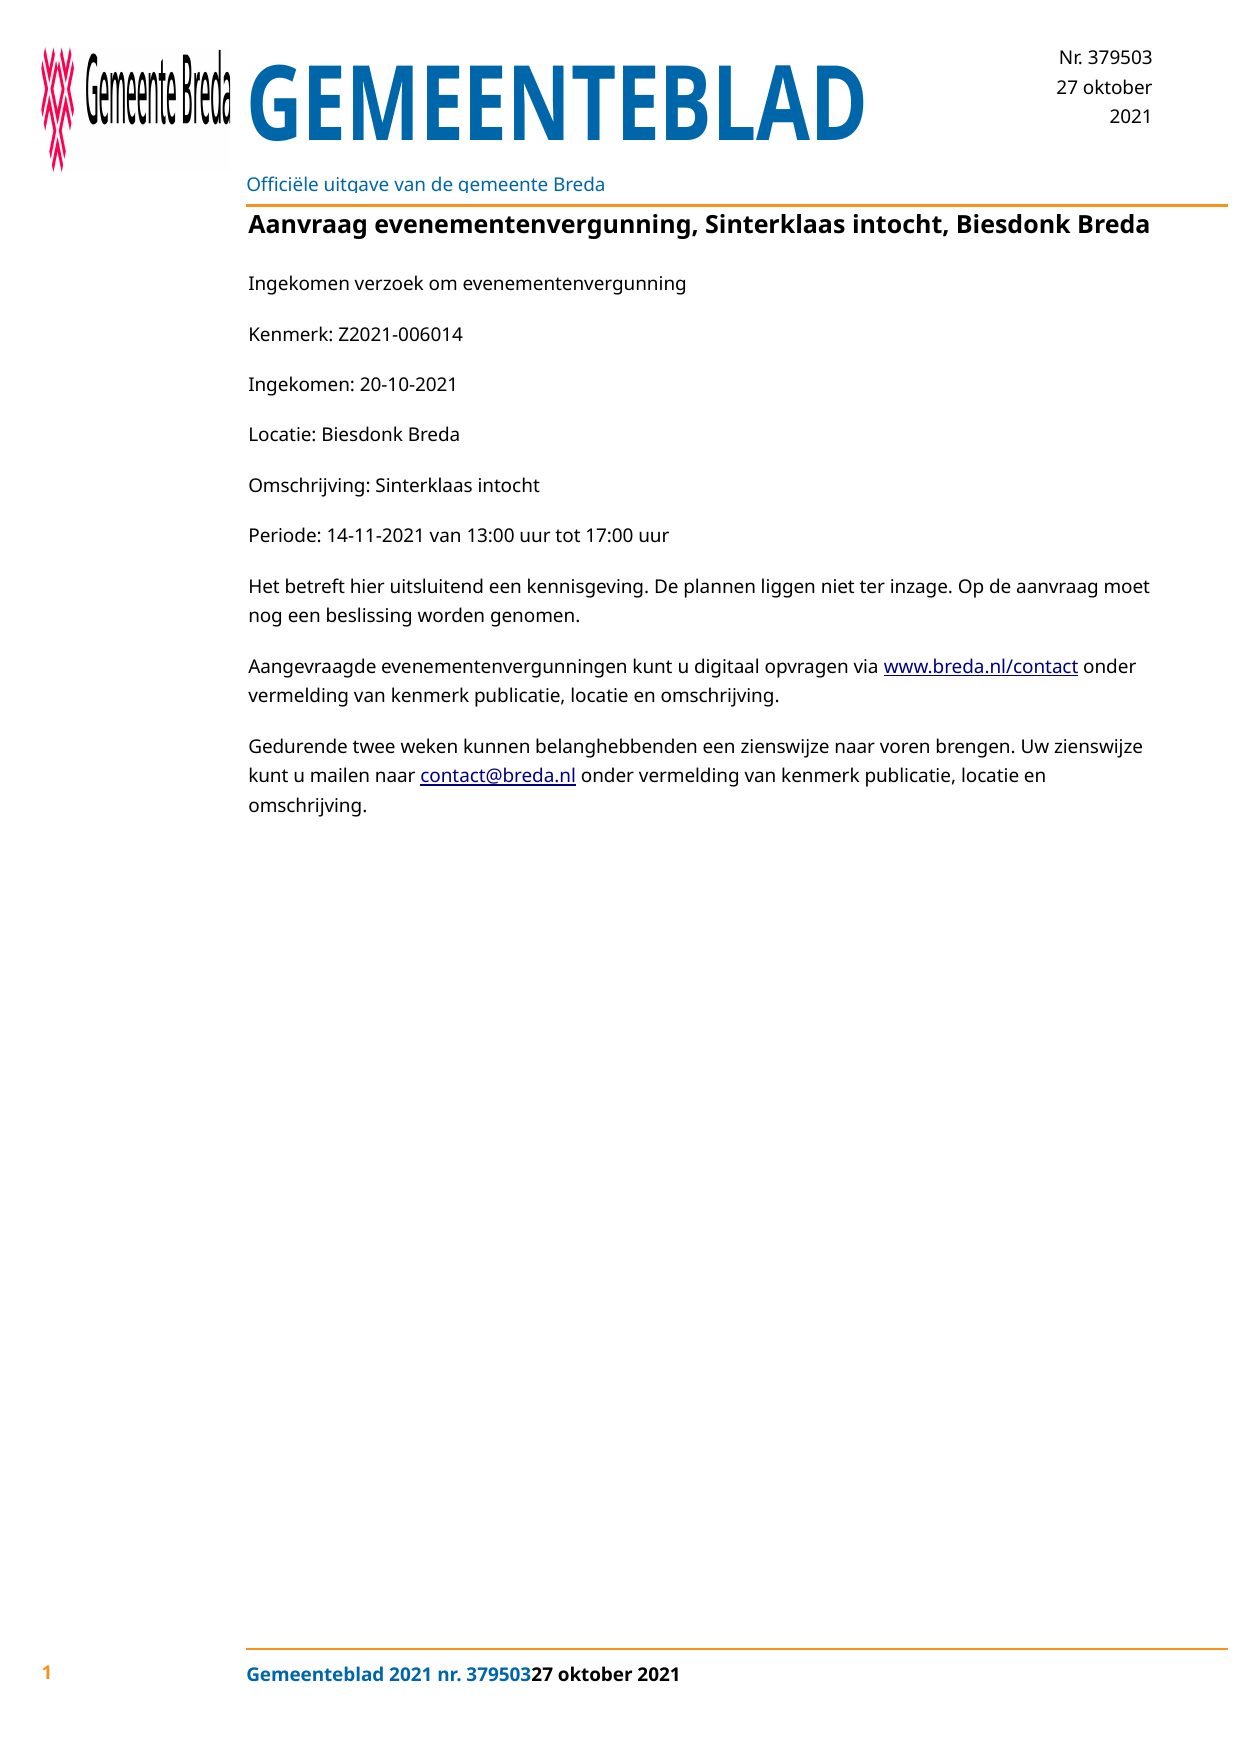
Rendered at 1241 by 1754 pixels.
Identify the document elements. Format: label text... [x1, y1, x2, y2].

text Aanvraag evenementenvergunning, Sinterklaas intocht, Biesdonk Breda [248, 207, 1152, 241]
text Ingekomen: 20-10-2021 [248, 371, 1152, 397]
text Aangevraagde evenementenvergunningen kunt u digitaal opvragen via www.breda.nl/contact onder vermelding van kenmerk publicatie, locatie en omschrijving. [248, 653, 1152, 708]
picture [41, 47, 231, 172]
text Omschrijving: Sinterklaas intocht [248, 472, 1152, 498]
text Het betreft hier uitsluitend een kennisgeving. De plannen liggen niet ter inzage. Op de aanvraag moet nog een beslissing worden genomen. [248, 573, 1152, 628]
text Periode: 14-11-2021 van 13:00 uur tot 17:00 uur [248, 522, 1152, 548]
text Ingekomen verzoek om evenementenvergunning [248, 270, 1152, 296]
text Kenmerk: Z2021-006014 [248, 321, 1152, 346]
text Gedurende twee weken kunnen belanghebbenden een zienswijze naar voren brengen. Uw zienswijze kunt u mailen naar contact@breda.nl onder vermelding van kenmerk publicatie, locatie en omschrijving. [248, 733, 1152, 818]
text Locatie: Biesdonk Breda [248, 422, 1152, 447]
